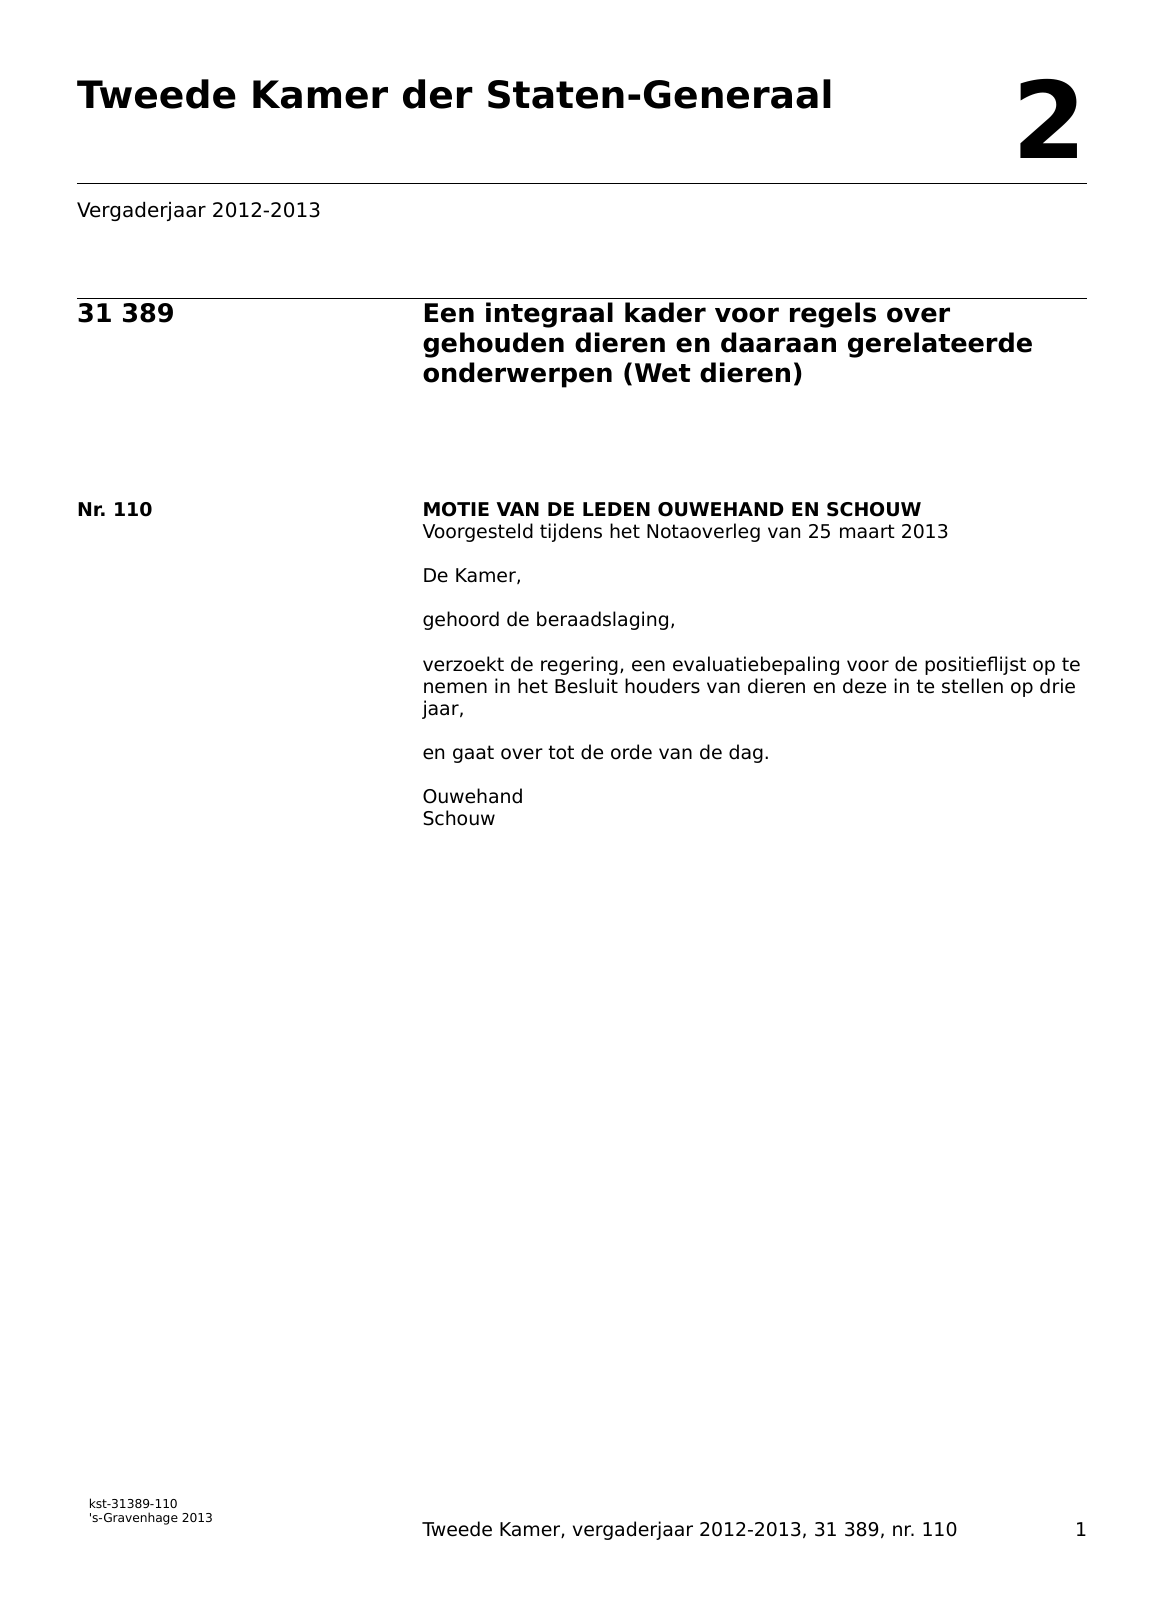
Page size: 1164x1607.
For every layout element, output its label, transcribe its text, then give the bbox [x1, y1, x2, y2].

text verzoekt de regering, een evaluatiebepaling voor de positieflijst op te nemen in het Besluit houders van dieren en deze in te stellen op drie jaar, [422, 653, 1087, 719]
subtitle 31 389 Een integraal kader voor regels over gehouden dieren en daaraan gerelateerde onderwerpen (Wet dieren) [77, 299, 1087, 388]
text De Kamer, [422, 565, 1087, 587]
text Schouw [422, 808, 1087, 830]
subtitle Nr. 110 MOTIE VAN DE LEDEN OUWEHAND EN SCHOUW [77, 499, 1087, 521]
text 's-Gravenhage 2013 [88, 1511, 323, 1525]
table_header Tweede Kamer der Staten-Generaal [77, 59, 886, 183]
text gehoord de beraadslaging, [422, 609, 1087, 631]
text kst-31389-110 [88, 1497, 323, 1511]
table_cell Vergaderjaar 2012-2013 [77, 184, 1087, 298]
table_header 2 [886, 59, 1087, 183]
text en gaat over tot de orde van de dag. [422, 742, 1087, 764]
text Voorgesteld tijdens het Notaoverleg van 25 maart 2013 [422, 521, 1087, 543]
text Ouwehand [422, 786, 1087, 808]
